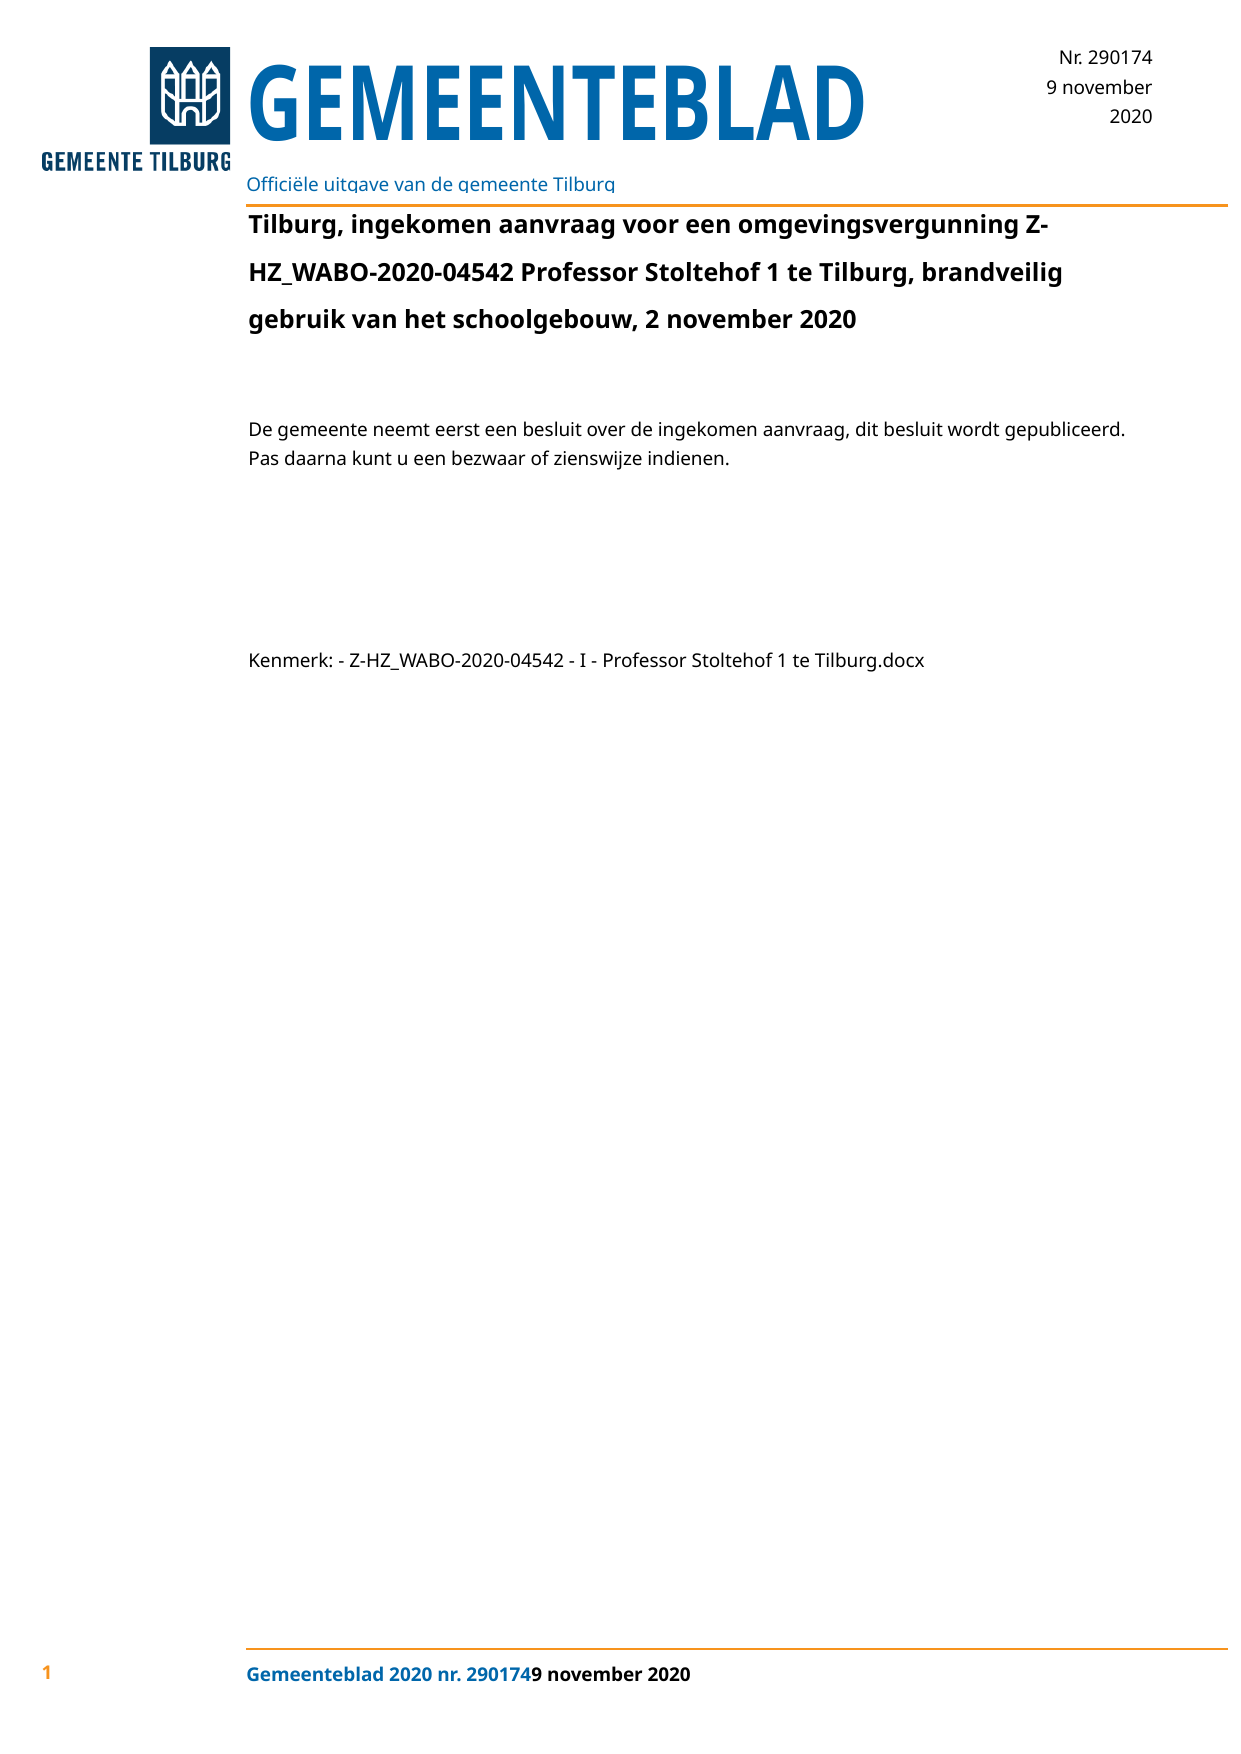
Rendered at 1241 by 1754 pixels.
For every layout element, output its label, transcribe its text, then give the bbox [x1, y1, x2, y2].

text Tilburg, ingekomen aanvraag voor een omgevingsvergunning Z-HZ_WABO-2020-04542 Professor Stoltehof 1 te Tilburg, brandveilig gebruik van het schoolgebouw, 2 november 2020 [248, 207, 1152, 336]
picture [41, 47, 231, 172]
text De gemeente neemt eerst een besluit over de ingekomen aanvraag, dit besluit wordt gepubliceerd. Pas daarna kunt u een bezwaar of zienswijze indienen. [248, 416, 1152, 471]
text Kenmerk: - Z-HZ_WABO-2020-04542 - I - Professor Stoltehof 1 te Tilburg.docx [248, 647, 1152, 673]
